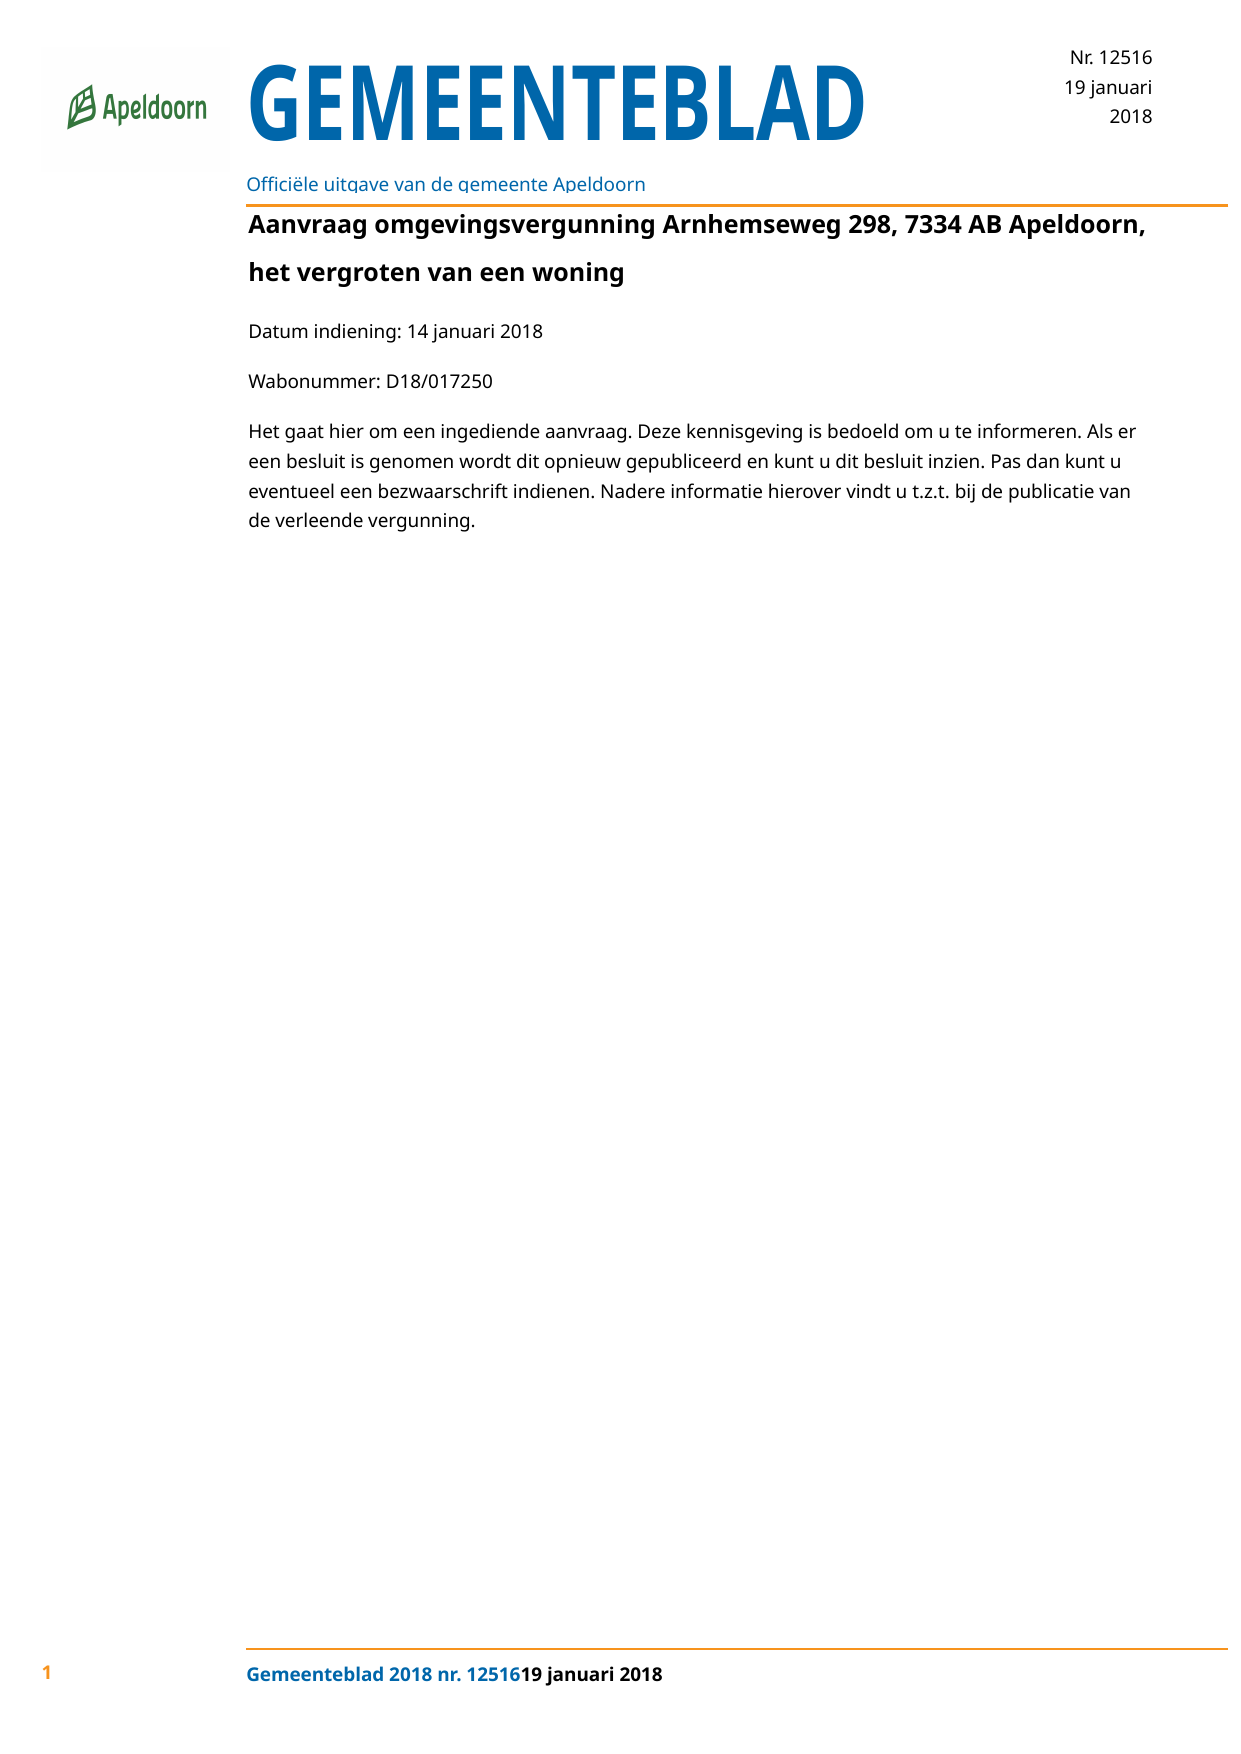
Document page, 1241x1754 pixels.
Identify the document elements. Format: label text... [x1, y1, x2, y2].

picture [41, 47, 231, 172]
text Wabonummer: D18/017250 [248, 368, 1152, 394]
text Aanvraag omgevingsvergunning Arnhemseweg 298, 7334 AB Apeldoorn, het vergroten van een woning [248, 207, 1152, 288]
text Datum indiening: 14 januari 2018 [248, 318, 1152, 344]
text Het gaat hier om een ingediende aanvraag. Deze kennisgeving is bedoeld om u te informeren. Als er een besluit is genomen wordt dit opnieuw gepubliceerd en kunt u dit besluit inzien. Pas dan kunt u eventueel een bezwaarschrift indienen. Nadere informatie hierover vindt u t.z.t. bij de publicatie van de verleende vergunning. [248, 419, 1152, 533]
